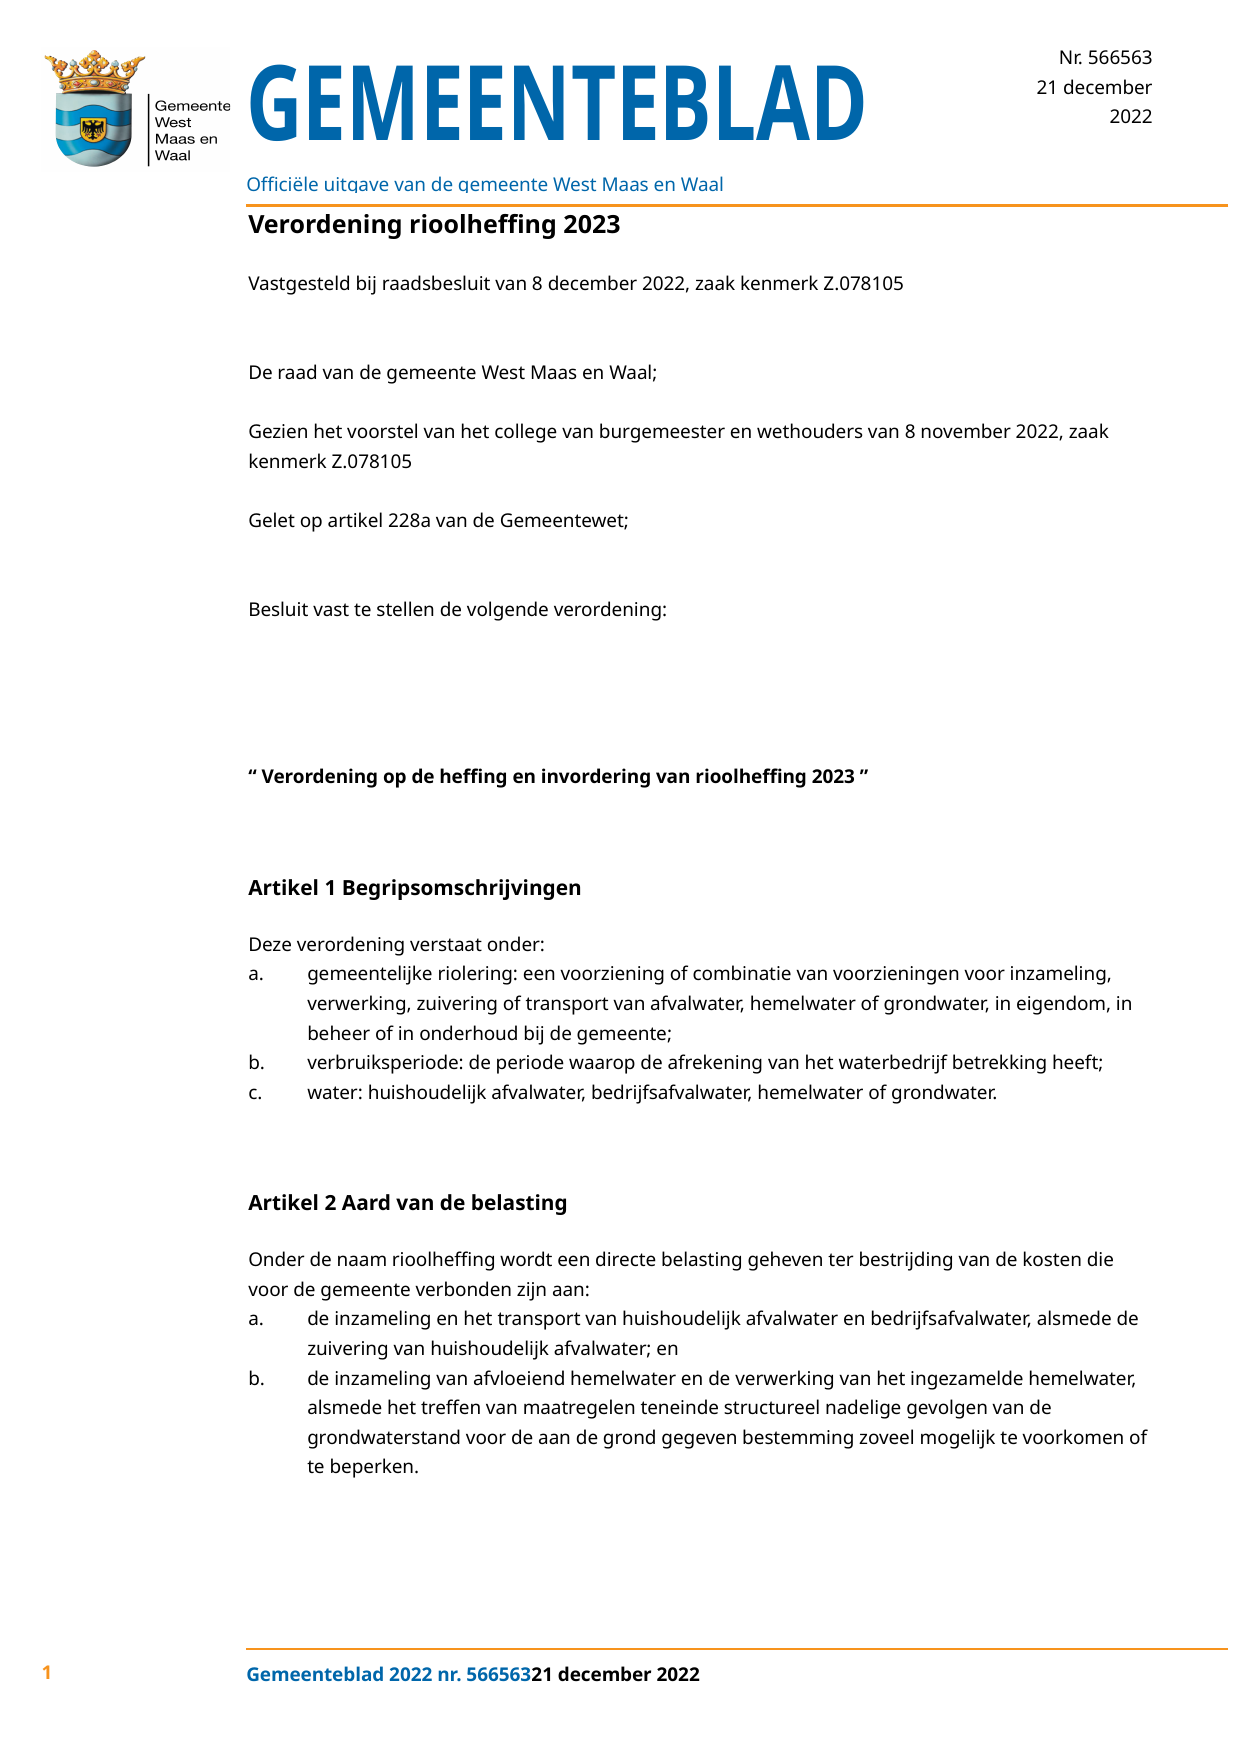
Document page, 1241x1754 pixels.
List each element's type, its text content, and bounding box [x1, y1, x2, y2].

picture [41, 47, 231, 172]
text Besluit vast te stellen de volgende verordening: [248, 596, 1152, 621]
text Vastgesteld bij raadsbesluit van 8 december 2022, zaak kenmerk Z.078105 [248, 270, 1152, 296]
text Onder de naam rioolheffing wordt een directe belasting geheven ter bestrijding van de kosten die voor de gemeente verbonden zijn aan: [248, 1246, 1152, 1302]
list de inzameling van afvloeiend hemelwater en de verwerking van het ingezamelde hemelwater, alsmede het treffen van maatregelen teneinde structureel nadelige gevolgen van de grondwaterstand voor de aan de grond gegeven bestemming zoveel mogelijk te voorkomen of te beperken. [248, 1365, 1152, 1479]
text Verordening rioolheffing 2023 [248, 207, 1152, 241]
list water: huishoudelijk afvalwater, bedrijfsafvalwater, hemelwater of grondwater. [248, 1079, 1152, 1104]
list de inzameling en het transport van huishoudelijk afvalwater en bedrijfsafvalwater, alsmede de zuivering van huishoudelijk afvalwater; en [248, 1306, 1152, 1361]
text “ Verordening op de heffing en invordering van rioolheffing 2023 ” [248, 763, 1152, 789]
text Gezien het voorstel van het college van burgemeester en wethouders van 8 november 2022, zaak kenmerk Z.078105 [248, 418, 1152, 473]
list verbruiksperiode: de periode waarop de afrekening van het waterbedrijf betrekking heeft; [248, 1049, 1152, 1075]
text De raad van de gemeente West Maas en Waal; [248, 359, 1152, 385]
text Artikel 1 Begripsomschrijvingen [248, 873, 1152, 901]
text Deze verordening verstaat onder: [248, 931, 1152, 957]
text Gelet op artikel 228a van de Gemeentewet; [248, 507, 1152, 533]
text Artikel 2 Aard van de belasting [248, 1188, 1152, 1217]
list gemeentelijke riolering: een voorziening of combinatie van voorzieningen voor inzameling, verwerking, zuivering of transport van afvalwater, hemelwater of grondwater, in eigendom, in beheer of in onderhoud bij de gemeente; [248, 961, 1152, 1045]
